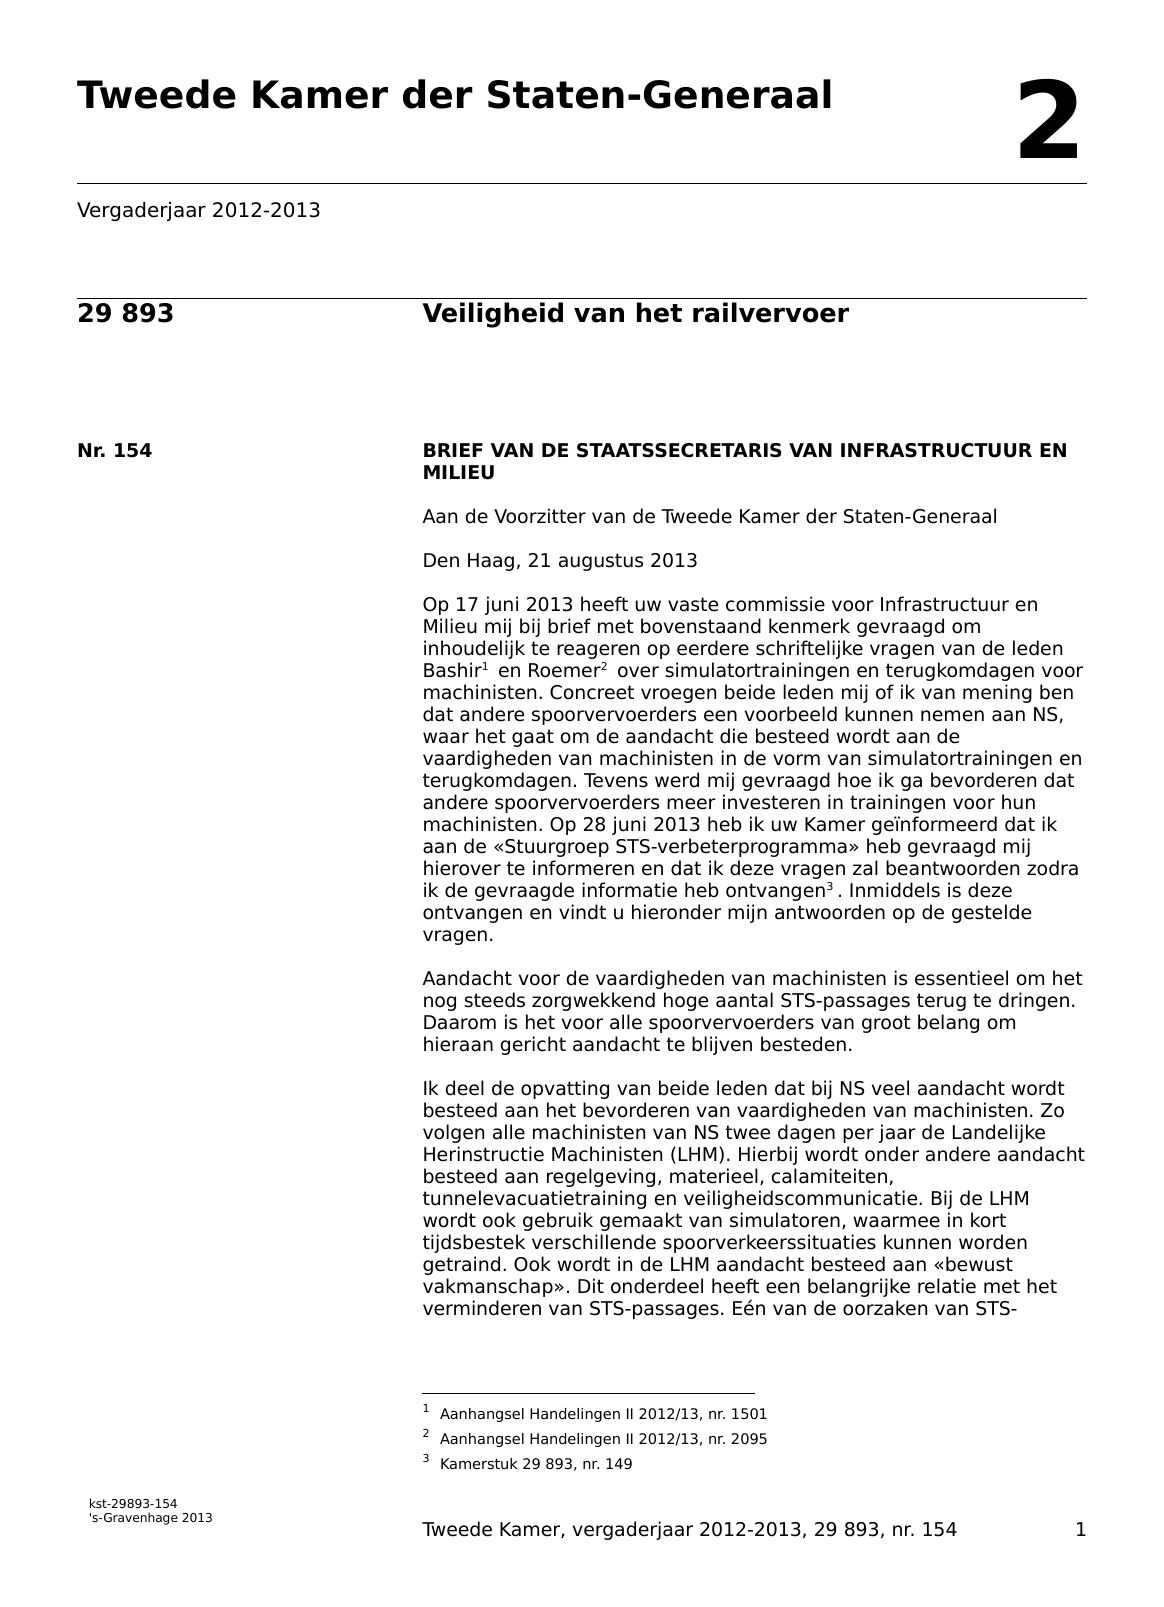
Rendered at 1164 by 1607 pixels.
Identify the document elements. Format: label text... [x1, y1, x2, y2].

subtitle 29 893 Veiligheid van het railvervoer [77, 299, 1087, 329]
text 's-Gravenhage 2013 [88, 1511, 323, 1525]
text Kamerstuk 29 893, nr. 149 [422, 1452, 1087, 1474]
table_cell Vergaderjaar 2012-2013 [77, 184, 1087, 298]
text Aanhangsel Handelingen II 2012/13, nr. 1501 [422, 1402, 1087, 1424]
text Aanhangsel Handelingen II 2012/13, nr. 2095 [422, 1427, 1087, 1449]
subtitle Nr. 154 BRIEF VAN DE STAATSSECRETARIS VAN INFRASTRUCTUUR EN MILIEU [77, 440, 1087, 484]
text Ik deel de opvatting van beide leden dat bij NS veel aandacht wordt besteed aan het bevorderen van vaardigheden van machinisten. Zo volgen alle machinisten van NS twee dagen per jaar de Landelijke Herinstructie Machinisten (LHM). Hierbij wordt onder andere aandacht besteed aan regelgeving, materieel, calamiteiten, tunnelevacuatietraining en veiligheidscommunicatie. Bij de LHM wordt ook gebruik gemaakt van simulatoren, waarmee in kort tijdsbestek verschillende spoorverkeerssituaties kunnen worden getraind. Ook wordt in de LHM aandacht besteed aan «bewust vakmanschap». Dit onderdeel heeft een belangrijke relatie met het verminderen van STS-passages. Eén van de oorzaken van STS- [422, 1078, 1087, 1320]
text kst-29893-154 [88, 1497, 323, 1511]
text Aan de Voorzitter van de Tweede Kamer der Staten-Generaal [422, 506, 1087, 528]
text Den Haag, 21 augustus 2013 [422, 550, 1087, 572]
text Aandacht voor de vaardigheden van machinisten is essentieel om het nog steeds zorgwekkend hoge aantal STS-passages terug te dringen. Daarom is het voor alle spoorvervoerders van groot belang om hieraan gericht aandacht te blijven besteden. [422, 968, 1087, 1056]
text Op 17 juni 2013 heeft uw vaste commissie voor Infrastructuur en Milieu mij bij brief met bovenstaand kenmerk gevraagd om inhoudelijk te reageren op eerdere schriftelijke vragen van de leden Bashir en Roemer over simulatortrainingen en terugkomdagen voor machinisten. Concreet vroegen beide leden mij of ik van mening ben dat andere spoorvervoerders een voorbeeld kunnen nemen aan NS, waar het gaat om de aandacht die besteed wordt aan de vaardigheden van machinisten in de vorm van simulatortrainingen en terugkomdagen. Tevens werd mij gevraagd hoe ik ga bevorderen dat andere spoorvervoerders meer investeren in trainingen voor hun machinisten. Op 28 juni 2013 heb ik uw Kamer geïnformeerd dat ik aan de «Stuurgroep STS-verbeterprogramma» heb gevraagd mij hierover te informeren en dat ik deze vragen zal beantwoorden zodra ik de gevraagde informatie heb ontvangen. Inmiddels is deze ontvangen en vindt u hieronder mijn antwoorden op de gestelde vragen. [422, 594, 1087, 946]
table_header 2 [886, 59, 1087, 183]
table_header Tweede Kamer der Staten-Generaal [77, 59, 886, 183]
